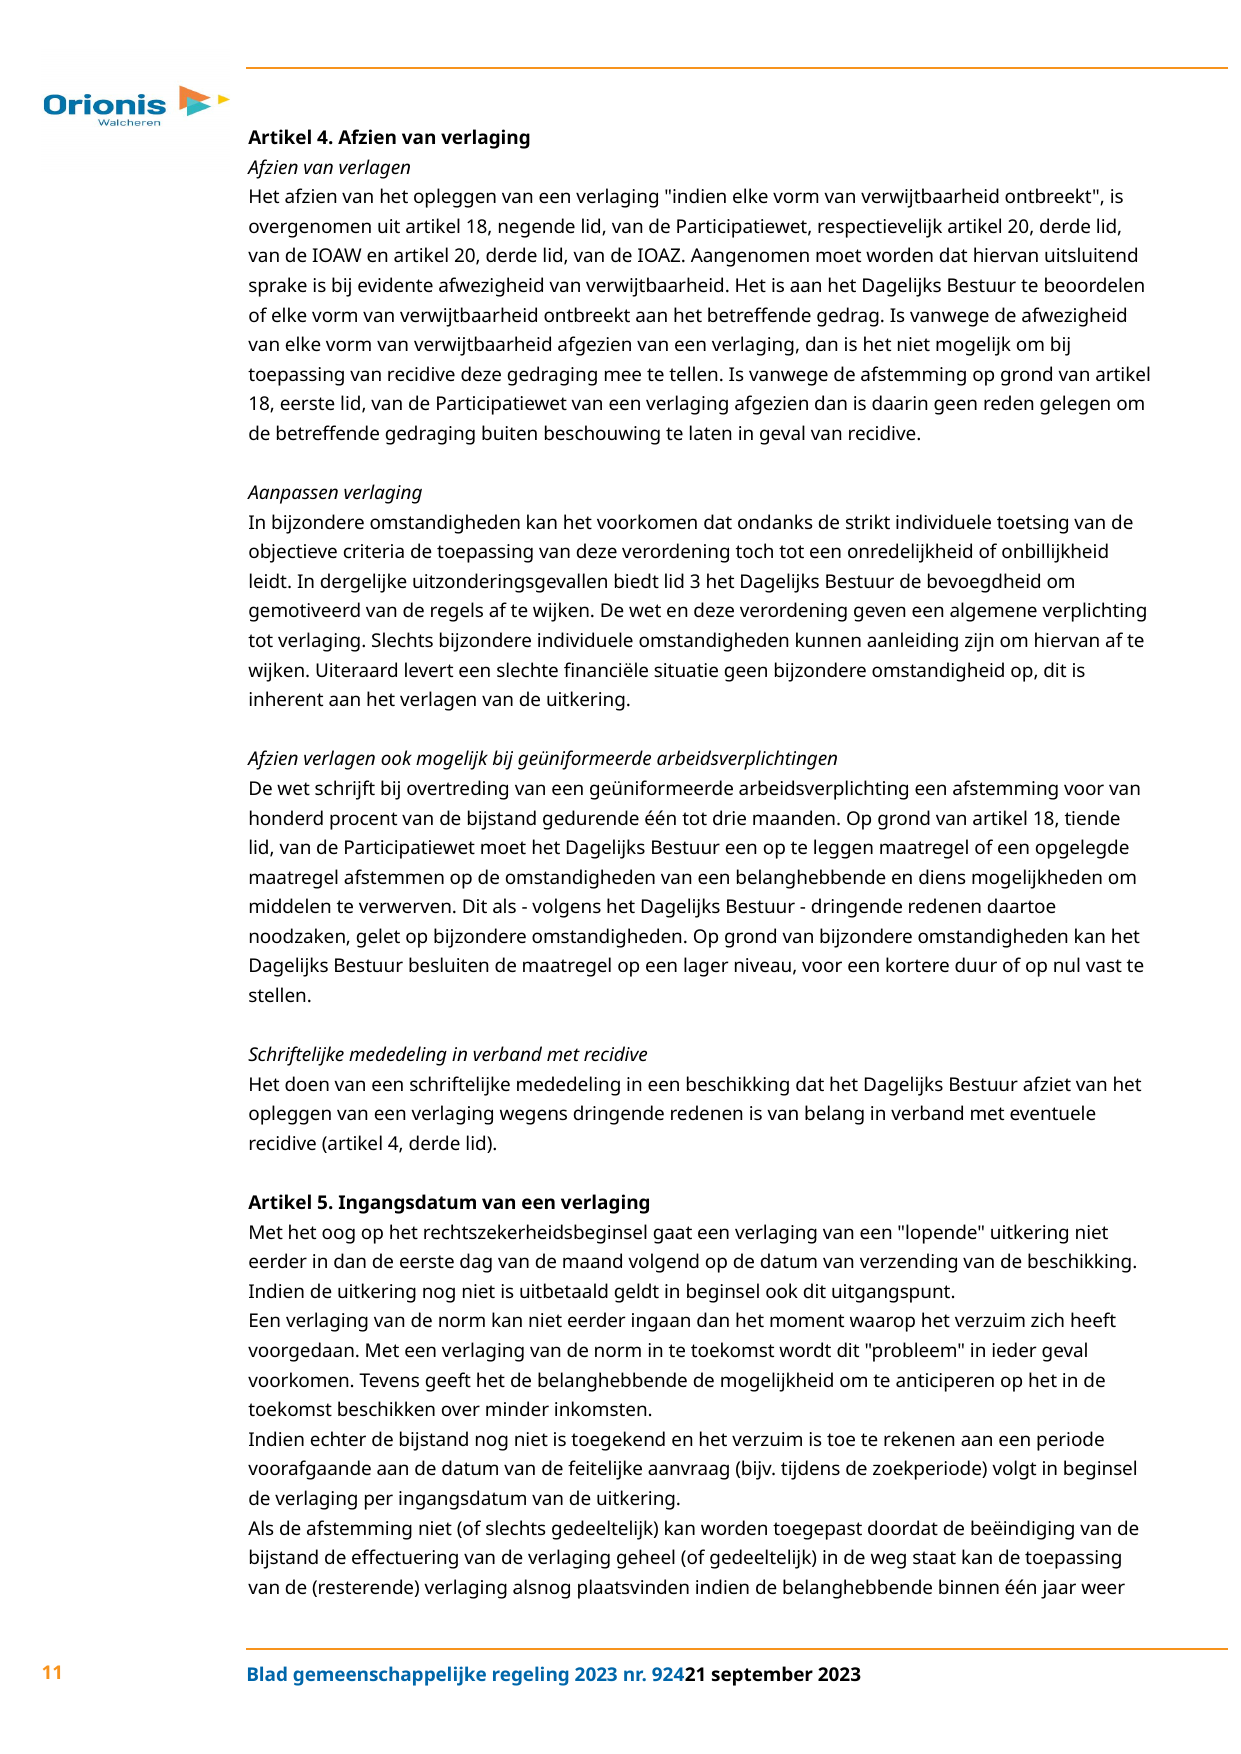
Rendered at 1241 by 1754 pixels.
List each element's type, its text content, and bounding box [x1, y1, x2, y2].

text Artikel 4. Afzien van verlaging [248, 124, 1152, 150]
text Aanpassen verlaging [248, 479, 1152, 505]
text Afzien verlagen ook mogelijk bij geüniformeerde arbeidsverplichtingen [248, 746, 1152, 771]
text De wet schrijft bij overtreding van een geüniformeerde arbeidsverplichting een afstemming voor van honderd procent van de bijstand gedurende één tot drie maanden. Op grond van artikel 18, tiende lid, van de Participatiewet moet het Dagelijks Bestuur een op te leggen maatregel of een opgelegde maatregel afstemmen op de omstandigheden van een belanghebbende en diens mogelijkheden om middelen te verwerven. Dit als - volgens het Dagelijks Bestuur - dringende redenen daartoe noodzaken, gelet op bijzondere omstandigheden. Op grond van bijzondere omstandigheden kan het Dagelijks Bestuur besluiten de maatregel op een lager niveau, voor een kortere duur of op nul vast te stellen. [248, 775, 1152, 1008]
text Het doen van een schriftelijke mededeling in een beschikking dat het Dagelijks Bestuur afziet van het opleggen van een verlaging wegens dringende redenen is van belang in verband met eventuele recidive (artikel 4, derde lid). [248, 1071, 1152, 1156]
text Schriftelijke mededeling in verband met recidive [248, 1041, 1152, 1067]
text Met het oog op het rechtszekerheidsbeginsel gaat een verlaging van een "lopende" uitkering niet eerder in dan de eerste dag van de maand volgend op de datum van verzending van de beschikking. [248, 1219, 1152, 1274]
text Een verlaging van de norm kan niet eerder ingaan dan het moment waarop het verzuim zich heeft voorgedaan. Met een verlaging van de norm in te toekomst wordt dit "probleem" in ieder geval voorkomen. Tevens geeft het de belanghebbende de mogelijkheid om te anticiperen op het in de toekomst beschikken over minder inkomsten. [248, 1308, 1152, 1422]
text Artikel 5. Ingangsdatum van een verlaging [248, 1189, 1152, 1215]
text In bijzondere omstandigheden kan het voorkomen dat ondanks de strikt individuele toetsing van de objectieve criteria de toepassing van deze verordening toch tot een onredelijkheid of onbillijkheid leidt. In dergelijke uitzonderingsgevallen biedt lid 3 het Dagelijks Bestuur de bevoegdheid om gemotiveerd van de regels af te wijken. De wet en deze verordening geven een algemene verplichting tot verlaging. Slechts bijzondere individuele omstandigheden kunnen aanleiding zijn om hiervan af te wijken. Uiteraard levert een slechte financiële situatie geen bijzondere omstandigheid op, dit is inherent aan het verlagen van de uitkering. [248, 509, 1152, 712]
text Als de afstemming niet (of slechts gedeeltelijk) kan worden toegepast doordat de beëindiging van de bijstand de effectuering van de verlaging geheel (of gedeeltelijk) in de weg staat kan de toepassing van de (resterende) verlaging alsnog plaatsvinden indien de belanghebbende binnen één jaar weer [248, 1515, 1152, 1600]
text Indien echter de bijstand nog niet is toegekend en het verzuim is toe te rekenen aan een periode voorafgaande aan de datum van de feitelijke aanvraag (bijv. tijdens de zoekperiode) volgt in beginsel de verlaging per ingangsdatum van de uitkering. [248, 1426, 1152, 1511]
text Afzien van verlagen [248, 154, 1152, 180]
text Het afzien van het opleggen van een verlaging "indien elke vorm van verwijtbaarheid ontbreekt", is overgenomen uit artikel 18, negende lid, van de Participatiewet, respectievelijk artikel 20, derde lid, van de IOAW en artikel 20, derde lid, van de IOAZ. Aangenomen moet worden dat hiervan uitsluitend sprake is bij evidente afwezigheid van verwijtbaarheid. Het is aan het Dagelijks Bestuur te beoordelen of elke vorm van verwijtbaarheid ontbreekt aan het betreffende gedrag. Is vanwege de afwezigheid van elke vorm van verwijtbaarheid afgezien van een verlaging, dan is het niet mogelijk om bij toepassing van recidive deze gedraging mee te tellen. Is vanwege de afstemming op grond van artikel 18, eerste lid, van de Participatiewet van een verlaging afgezien dan is daarin geen reden gelegen om de betreffende gedraging buiten beschouwing te laten in geval van recidive. [248, 183, 1152, 446]
picture [41, 47, 231, 172]
text Indien de uitkering nog niet is uitbetaald geldt in beginsel ook dit uitgangspunt. [248, 1278, 1152, 1304]
